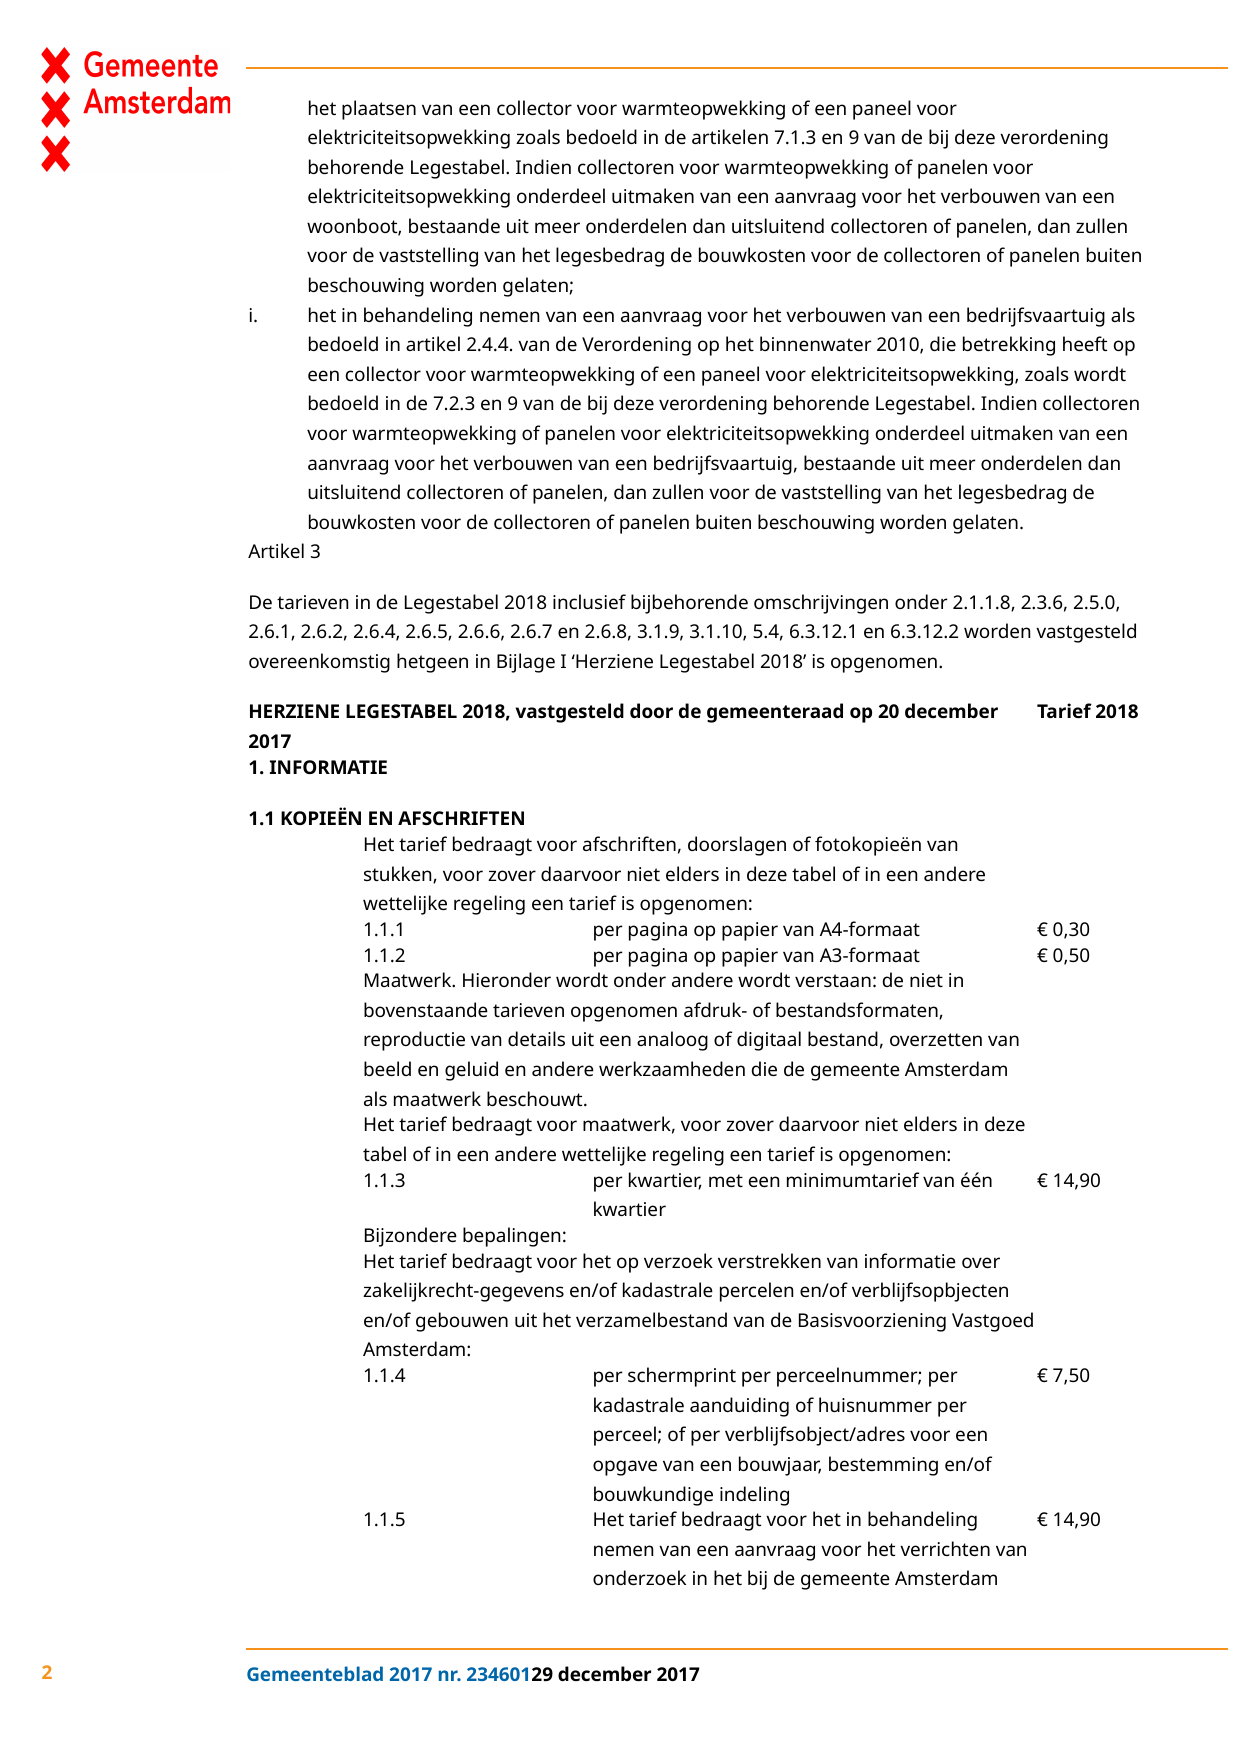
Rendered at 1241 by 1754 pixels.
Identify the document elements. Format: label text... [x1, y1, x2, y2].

table_cell [478, 780, 1037, 805]
table_cell 1.1.5 [363, 1506, 592, 1591]
table_cell [1037, 754, 1152, 780]
table_cell [1037, 831, 1152, 916]
table_cell [248, 1363, 363, 1506]
table_cell [248, 1112, 363, 1167]
table_cell [1037, 1248, 1152, 1362]
table_cell Het tarief bedraagt voor maatwerk, voor zover daarvoor niet elders in deze tabel of in een andere wettelijke regeling een tarief is opgenomen: [363, 1112, 1037, 1167]
text De tarieven in de Legestabel 2018 inclusief bijbehorende omschrijvingen onder 2.1.1.8, 2.3.6, 2.5.0, 2.6.1, 2.6.2, 2.6.4, 2.6.5, 2.6.6, 2.6.7 en 2.6.8, 3.1.9, 3.1.10, 5.4, 6.3.12.1 en 6.3.12.2 worden vastgesteld overeenkomstig hetgeen in Bijlage I ‘Herziene Legestabel 2018’ is opgenomen. [248, 589, 1152, 674]
table_cell 1.1.3 [363, 1167, 592, 1222]
table_cell Het tarief bedraagt voor afschriften, doorslagen of fotokopieën van stukken, voor zover daarvoor niet elders in deze tabel of in een andere wettelijke regeling een tarief is opgenomen: [363, 831, 1037, 916]
table_cell Het tarief bedraagt voor het op verzoek verstrekken van informatie over zakelijkrecht-gegevens en/of kadastrale percelen en/of verblijfsopbjecten en/of gebouwen uit het verzamelbestand van de Basisvoorziening Vastgoed Amsterdam: [363, 1248, 1037, 1362]
table_cell per schermprint per perceelnummer; per kadastrale aanduiding of huisnummer per perceel; of per verblijfsobject/adres voor een opgave van een bouwjaar, bestemming en/of bouwkundige indeling [593, 1363, 1037, 1506]
table_cell per kwartier, met een minimumtarief van één kwartier [593, 1167, 1037, 1222]
table_cell € 14,90 [1037, 1167, 1152, 1222]
table_cell Maatwerk. Hieronder wordt onder andere wordt verstaan: de niet in bovenstaande tarieven opgenomen afdruk- of bestandsformaten, reproductie van details uit een analoog of digitaal bestand, overzetten van beeld en geluid en andere werkzaamheden die de gemeente Amsterdam als maatwerk beschouwt. [363, 968, 1037, 1112]
table_cell [248, 968, 363, 1112]
table_cell 1.1 KOPIEËN EN AFSCHRIFTEN [248, 805, 1037, 831]
table_cell [363, 780, 478, 805]
table_cell [1037, 1222, 1152, 1248]
table_cell [248, 780, 363, 805]
table_cell € 14,90 [1037, 1506, 1152, 1591]
list het plaatsen van een collector voor warmteopwekking of een paneel voor elektriciteitsopwekking zoals bedoeld in de artikelen 7.1.3 en 9 van de bij deze verordening behorende Legestabel. Indien collectoren voor warmteopwekking of panelen voor elektriciteitsopwekking onderdeel uitmaken van een aanvraag voor het verbouwen van een woonboot, bestaande uit meer onderdelen dan uitsluitend collectoren of panelen, dan zullen voor de vaststelling van het legesbedrag de bouwkosten voor de collectoren of panelen buiten beschouwing worden gelaten; [248, 95, 1152, 298]
table_cell Het tarief bedraagt voor het in behandeling nemen van een aanvraag voor het verrichten van onderzoek in het bij de gemeente Amsterdam [593, 1506, 1037, 1591]
table_cell [1037, 780, 1152, 805]
table_cell 1.1.2 [363, 942, 592, 967]
table_cell [248, 916, 363, 942]
table_cell per pagina op papier van A3-formaat [593, 942, 1037, 967]
table_cell € 7,50 [1037, 1363, 1152, 1506]
list het in behandeling nemen van een aanvraag voor het verbouwen van een bedrijfsvaartuig als bedoeld in artikel 2.4.4. van de Verordening op het binnenwater 2010, die betrekking heeft op een collector voor warmteopwekking of een paneel voor elektriciteitsopwekking, zoals wordt bedoeld in de 7.2.3 en 9 van de bij deze verordening behorende Legestabel. Indien collectoren voor warmteopwekking of panelen voor elektriciteitsopwekking onderdeel uitmaken van een aanvraag voor het verbouwen van een bedrijfsvaartuig, bestaande uit meer onderdelen dan uitsluitend collectoren of panelen, dan zullen voor de vaststelling van het legesbedrag de bouwkosten voor de collectoren of panelen buiten beschouwing worden gelaten. [248, 302, 1152, 535]
table_cell [248, 1506, 363, 1591]
table_cell € 0,30 [1037, 916, 1152, 942]
table_cell [248, 1167, 363, 1222]
table_cell € 0,50 [1037, 942, 1152, 967]
table_cell [248, 1222, 363, 1248]
table_cell [1037, 1112, 1152, 1167]
table_cell [1037, 805, 1152, 831]
table_cell [248, 942, 363, 967]
table_cell Bijzondere bepalingen: [363, 1222, 1037, 1248]
table_cell [248, 1248, 363, 1362]
table_header Tarief 2018 [1037, 699, 1152, 754]
table_cell 1.1.1 [363, 916, 592, 942]
table_cell [248, 831, 363, 916]
table_cell [1037, 968, 1152, 1112]
picture [41, 47, 231, 172]
table_cell 1. INFORMATIE [248, 754, 1037, 780]
table_header HERZIENE LEGESTABEL 2018, vastgesteld door de gemeenteraad op 20 december 2017 [248, 699, 1037, 754]
table_cell per pagina op papier van A4-formaat [593, 916, 1037, 942]
text Artikel 3 [248, 538, 1152, 564]
table_cell 1.1.4 [363, 1363, 592, 1506]
